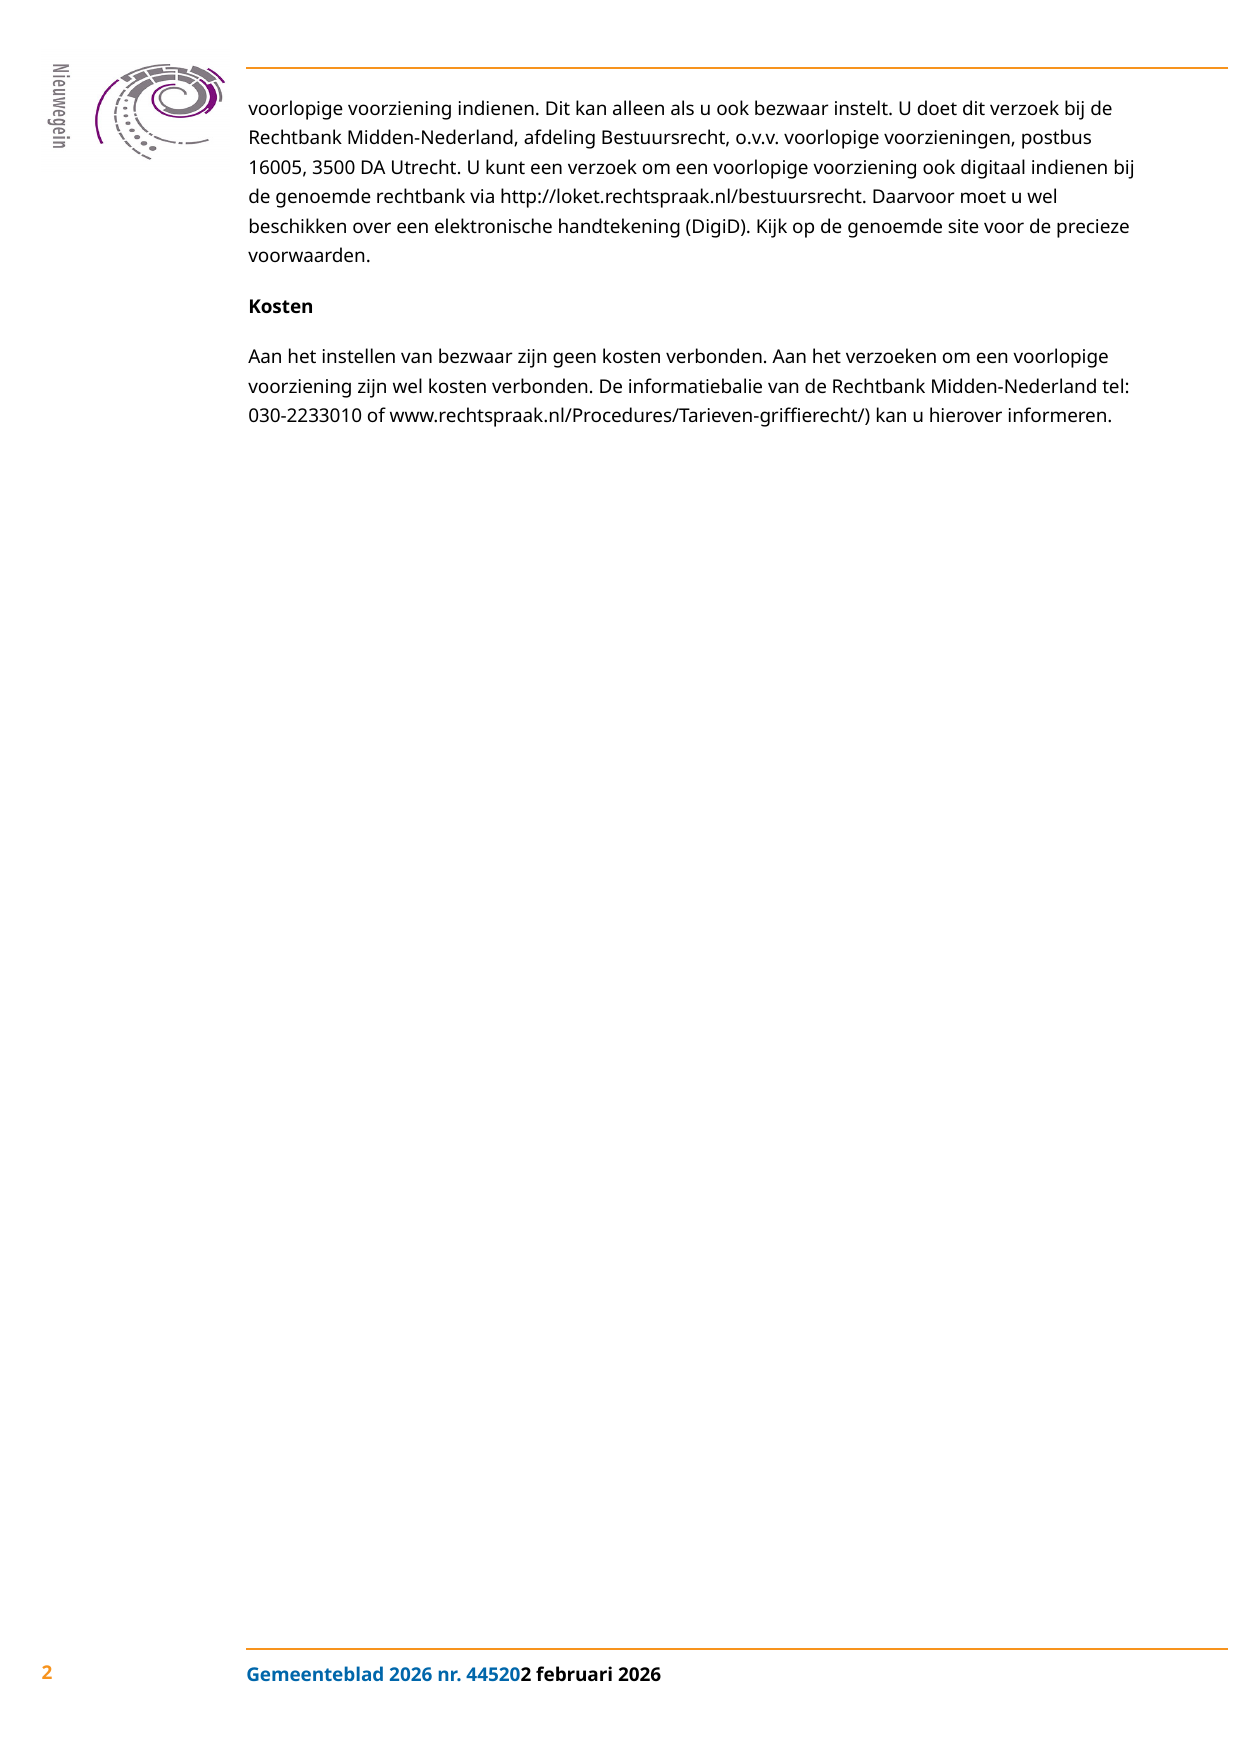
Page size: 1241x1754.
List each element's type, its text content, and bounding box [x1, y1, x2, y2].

text Kosten [248, 293, 1152, 319]
text Aan het instellen van bezwaar zijn geen kosten verbonden. Aan het verzoeken om een voorlopige voorziening zijn wel kosten verbonden. De informatiebalie van de Rechtbank Midden-Nederland tel: 030-2233010 of www.rechtspraak.nl/Procedures/Tarieven-griffierecht/) kan u hierover informeren. [248, 343, 1152, 428]
text voorlopige voorziening indienen. Dit kan alleen als u ook bezwaar instelt. U doet dit verzoek bij de Rechtbank Midden-Nederland, afdeling Bestuursrecht, o.v.v. voorlopige voorzieningen, postbus 16005, 3500 DA Utrecht. U kunt een verzoek om een voorlopige voorziening ook digitaal indienen bij de genoemde rechtbank via http://loket.rechtspraak.nl/bestuursrecht. Daarvoor moet u wel beschikken over een elektronische handtekening (DigiD). Kijk op de genoemde site voor de precieze voorwaarden. [248, 95, 1152, 268]
picture [41, 47, 231, 172]
